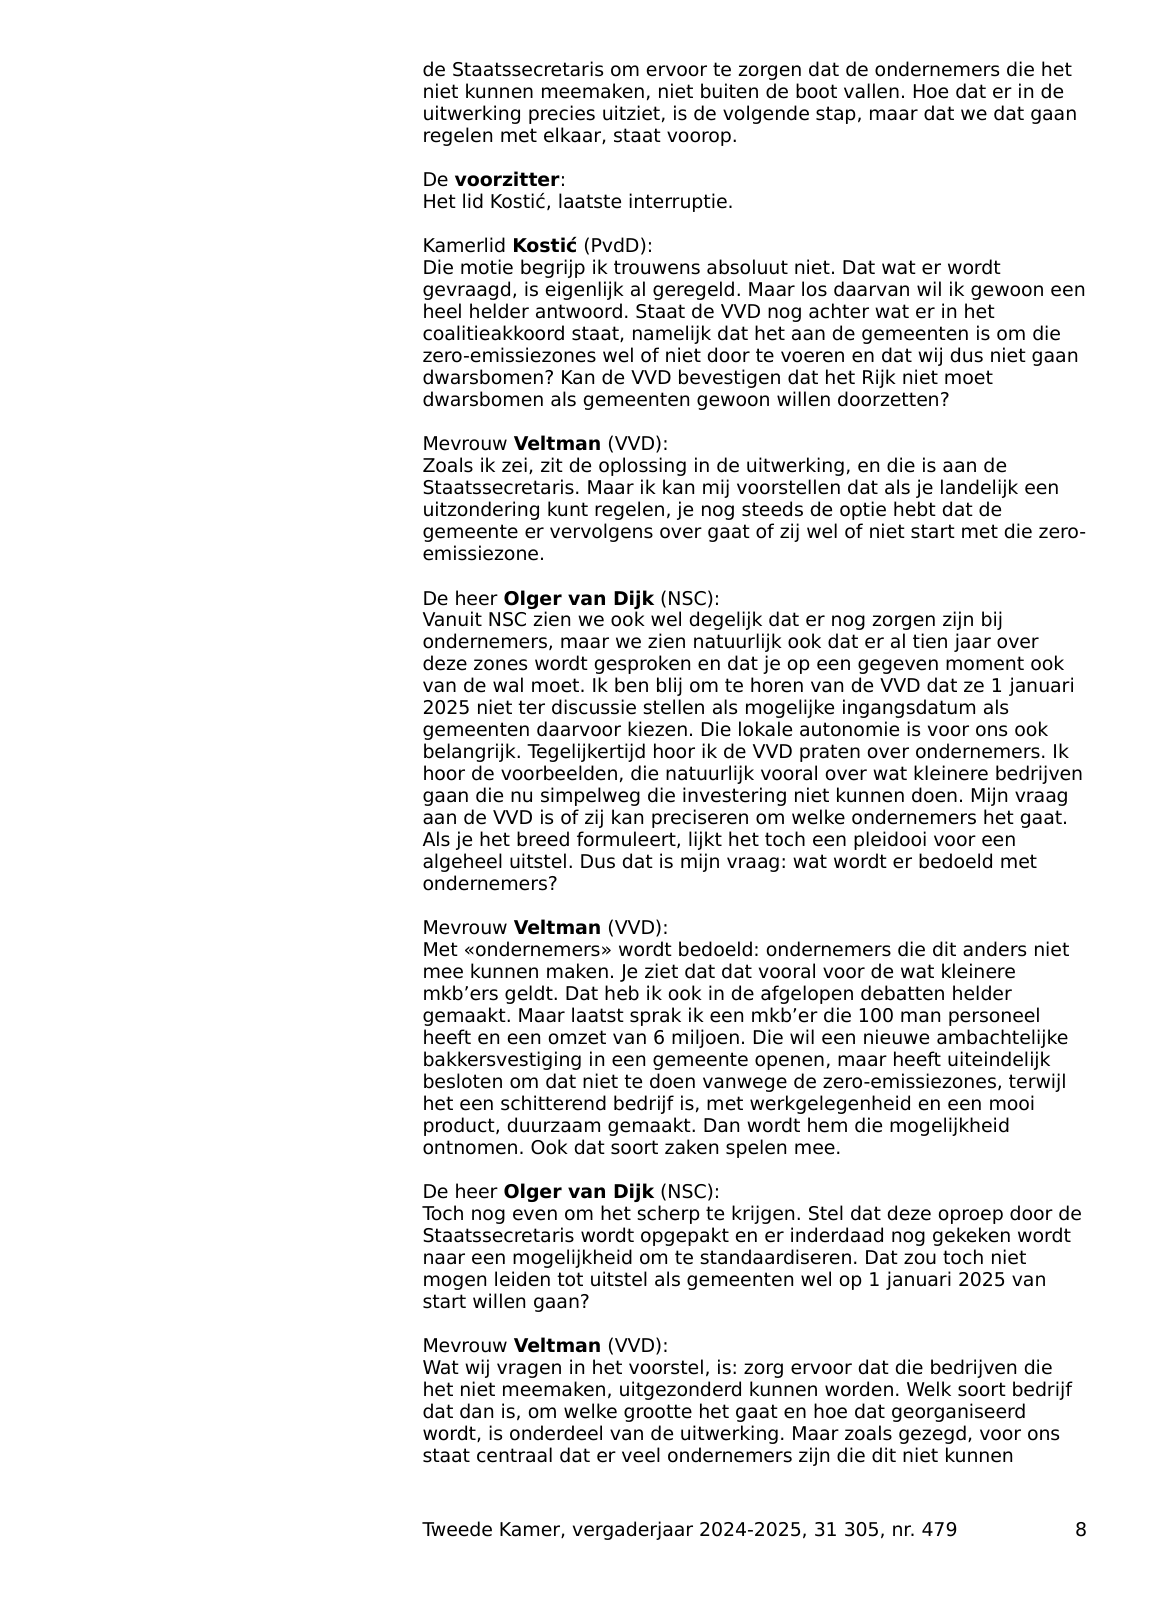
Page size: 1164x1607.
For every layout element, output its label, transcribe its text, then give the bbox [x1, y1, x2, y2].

text Toch nog even om het scherp te krijgen. Stel dat deze oproep door de Staatssecretaris wordt opgepakt en er inderdaad nog gekeken wordt naar een mogelijkheid om te standaardiseren. Dat zou toch niet mogen leiden tot uitstel als gemeenten wel op 1 januari 2025 van start willen gaan? [422, 1203, 1087, 1313]
text de Staatssecretaris om ervoor te zorgen dat de ondernemers die het niet kunnen meemaken, niet buiten de boot vallen. Hoe dat er in de uitwerking precies uitziet, is de volgende stap, maar dat we dat gaan regelen met elkaar, staat voorop. [422, 59, 1087, 147]
text Die motie begrijp ik trouwens absoluut niet. Dat wat er wordt gevraagd, is eigenlijk al geregeld. Maar los daarvan wil ik gewoon een heel helder antwoord. Staat de VVD nog achter wat er in het coalitieakkoord staat, namelijk dat het aan de gemeenten is om die zero-emissiezones wel of niet door te voeren en dat wij dus niet gaan dwarsbomen? Kan de VVD bevestigen dat het Rijk niet moet dwarsbomen als gemeenten gewoon willen doorzetten? [422, 257, 1087, 411]
text Mevrouw Veltman (VVD): [422, 1335, 1087, 1357]
text Met «ondernemers» wordt bedoeld: ondernemers die dit anders niet mee kunnen maken. Je ziet dat dat vooral voor de wat kleinere mkb’ers geldt. Dat heb ik ook in de afgelopen debatten helder gemaakt. Maar laatst sprak ik een mkb’er die 100 man personeel heeft en een omzet van 6 miljoen. Die wil een nieuwe ambachtelijke bakkersvestiging in een gemeente openen, maar heeft uiteindelijk besloten om dat niet te doen vanwege de zero-emissiezones, terwijl het een schitterend bedrijf is, met werkgelegenheid en een mooi product, duurzaam gemaakt. Dan wordt hem die mogelijkheid ontnomen. Ook dat soort zaken spelen mee. [422, 939, 1087, 1159]
text De heer Olger van Dijk (NSC): [422, 1181, 1087, 1203]
text Zoals ik zei, zit de oplossing in de uitwerking, en die is aan de Staatssecretaris. Maar ik kan mij voorstellen dat als je landelijk een uitzondering kunt regelen, je nog steeds de optie hebt dat de gemeente er vervolgens over gaat of zij wel of niet start met die zero-emissiezone. [422, 455, 1087, 565]
text De voorzitter: [422, 169, 1087, 191]
text Vanuit NSC zien we ook wel degelijk dat er nog zorgen zijn bij ondernemers, maar we zien natuurlijk ook dat er al tien jaar over deze zones wordt gesproken en dat je op een gegeven moment ook van de wal moet. Ik ben blij om te horen van de VVD dat ze 1 januari 2025 niet ter discussie stellen als mogelijke ingangsdatum als gemeenten daarvoor kiezen. Die lokale autonomie is voor ons ook belangrijk. Tegelijkertijd hoor ik de VVD praten over ondernemers. Ik hoor de voorbeelden, die natuurlijk vooral over wat kleinere bedrijven gaan die nu simpelweg die investering niet kunnen doen. Mijn vraag aan de VVD is of zij kan preciseren om welke ondernemers het gaat. Als je het breed formuleert, lijkt het toch een pleidooi voor een algeheel uitstel. Dus dat is mijn vraag: wat wordt er bedoeld met ondernemers? [422, 609, 1087, 895]
text Mevrouw Veltman (VVD): [422, 433, 1087, 455]
text Mevrouw Veltman (VVD): [422, 917, 1087, 939]
text De heer Olger van Dijk (NSC): [422, 587, 1087, 609]
text Kamerlid Kostić (PvdD): [422, 235, 1087, 257]
text Wat wij vragen in het voorstel, is: zorg ervoor dat die bedrijven die het niet meemaken, uitgezonderd kunnen worden. Welk soort bedrijf dat dan is, om welke grootte het gaat en hoe dat georganiseerd wordt, is onderdeel van de uitwerking. Maar zoals gezegd, voor ons staat centraal dat er veel ondernemers zijn die dit niet kunnen [422, 1357, 1087, 1467]
text Het lid Kostić, laatste interruptie. [422, 191, 1087, 213]
